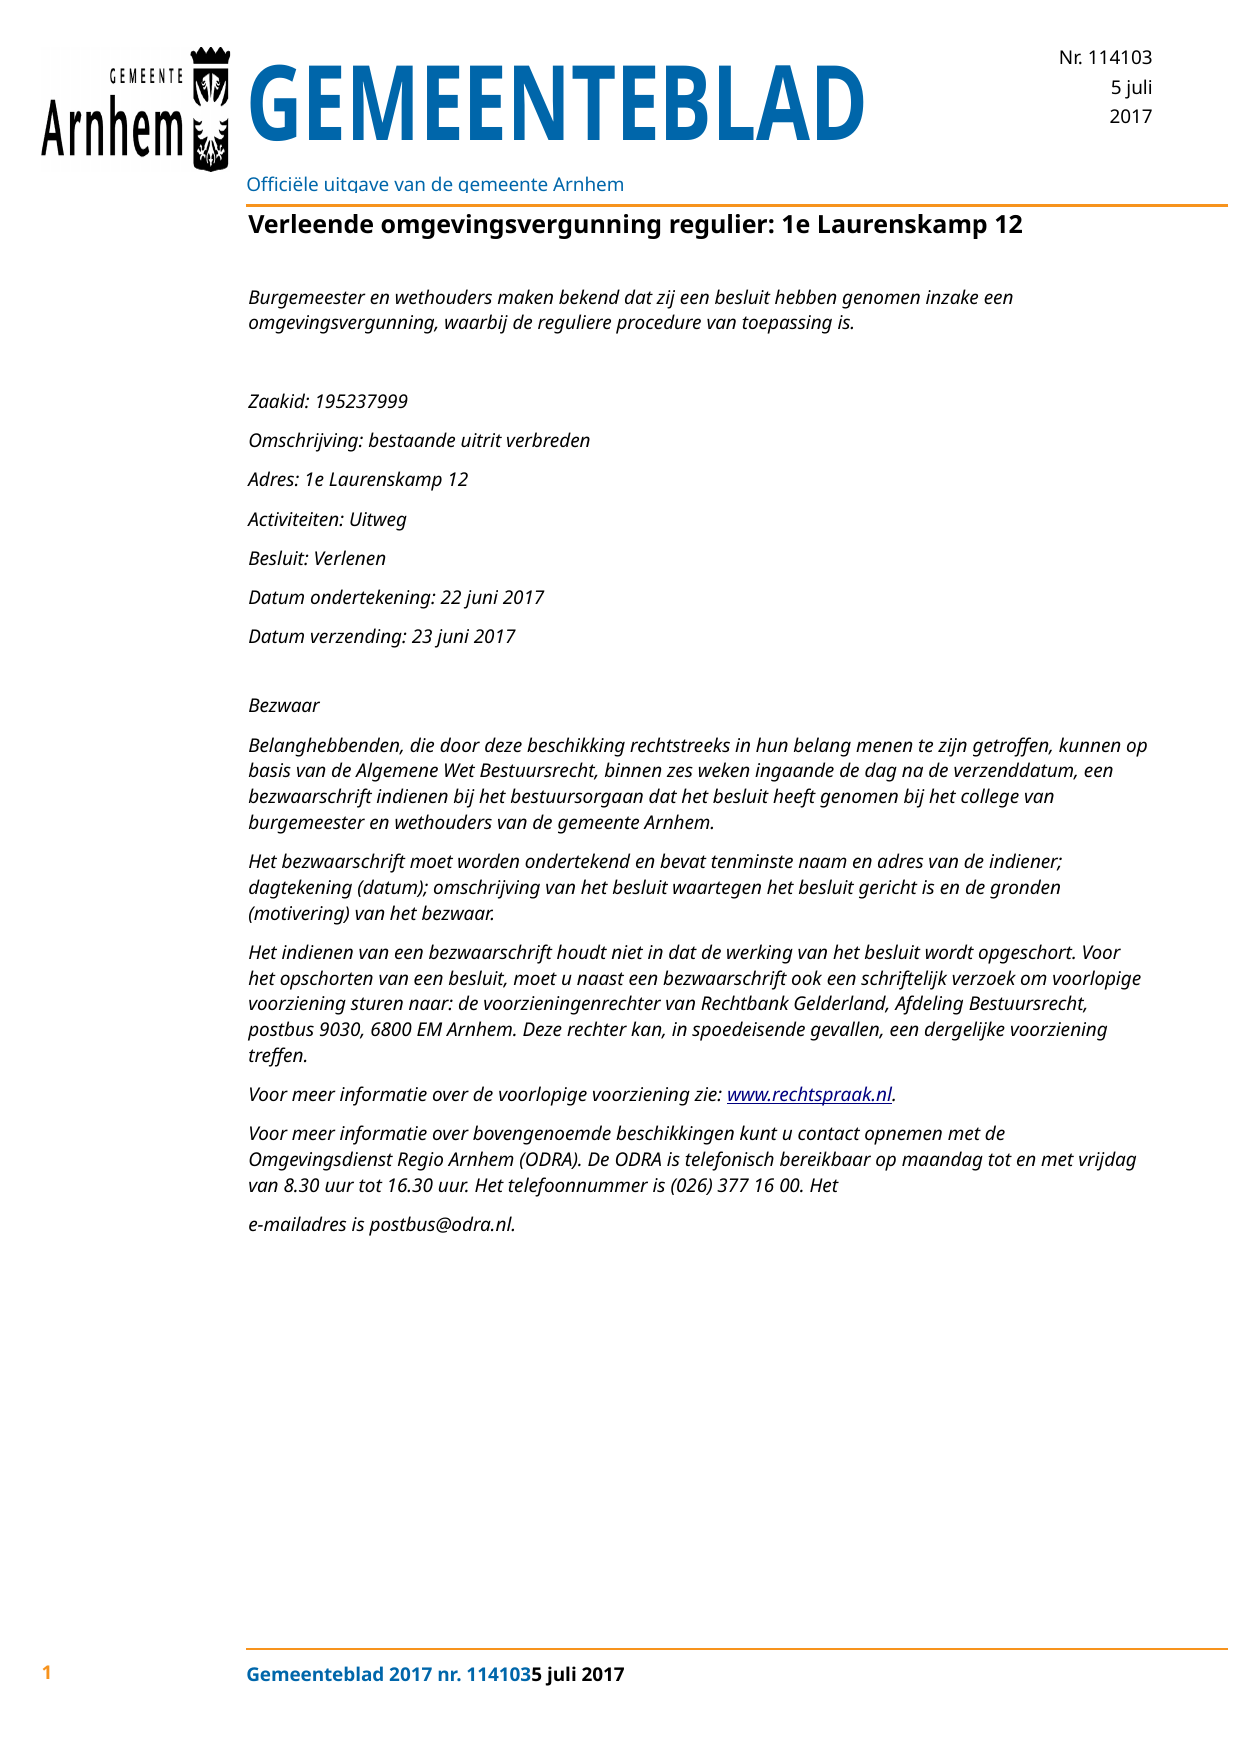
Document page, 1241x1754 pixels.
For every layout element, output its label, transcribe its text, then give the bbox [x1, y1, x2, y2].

text Bezwaar [248, 693, 1152, 718]
text Belanghebbenden, die door deze beschikking rechtstreeks in hun belang menen te zijn getroffen, kunnen op basis van de Algemene Wet Bestuursrecht, binnen zes weken ingaande de dag na de verzenddatum, een bezwaarschrift indienen bij het bestuursorgaan dat het besluit heeft genomen bij het college van burgemeester en wethouders van de gemeente Arnhem. [248, 732, 1152, 835]
picture [41, 47, 231, 172]
text Verleende omgevingsvergunning regulier: 1e Laurenskamp 12 [248, 207, 1152, 241]
text Voor meer informatie over de voorlopige voorziening zie: www.rechtspraak.nl. [248, 1081, 1152, 1107]
text Het indienen van een bezwaarschrift houdt niet in dat de werking van het besluit wordt opgeschort. Voor het opschorten van een besluit, moet u naast een bezwaarschrift ook een schriftelijk verzoek om voorlopige voorziening sturen naar: de voorzieningenrechter van Rechtbank Gelderland, Afdeling Bestuursrecht, postbus 9030, 6800 EM Arnhem. Deze rechter kan, in spoedeisende gevallen, een dergelijke voorziening treffen. [248, 939, 1152, 1068]
text Datum verzending: 23 juni 2017 [248, 624, 1152, 649]
text Omschrijving: bestaande uitrit verbreden [248, 427, 1152, 453]
text Burgemeester en wethouders maken bekend dat zij een besluit hebben genomen inzake een omgevingsvergunning, waarbij de reguliere procedure van toepassing is. [248, 284, 1152, 335]
text Het bezwaarschrift moet worden ondertekend en bevat tenminste naam en adres van de indiener; dagtekening (datum); omschrijving van het besluit waartegen het besluit gericht is en de gronden (motivering) van het bezwaar. [248, 848, 1152, 926]
text Adres: 1e Laurenskamp 12 [248, 467, 1152, 492]
text Besluit: Verlenen [248, 545, 1152, 571]
text Zaakid: 195237999 [248, 388, 1152, 414]
text e-mailadres is postbus@odra.nl. [248, 1211, 1152, 1237]
text Datum ondertekening: 22 juni 2017 [248, 584, 1152, 610]
text Activiteiten: Uitweg [248, 506, 1152, 532]
text Voor meer informatie over bovengenoemde beschikkingen kunt u contact opnemen met de Omgevingsdienst Regio Arnhem (ODRA). De ODRA is telefonisch bereikbaar op maandag tot en met vrijdag van 8.30 uur tot 16.30 uur. Het telefoonnummer is (026) 377 16 00. Het [248, 1121, 1152, 1198]
